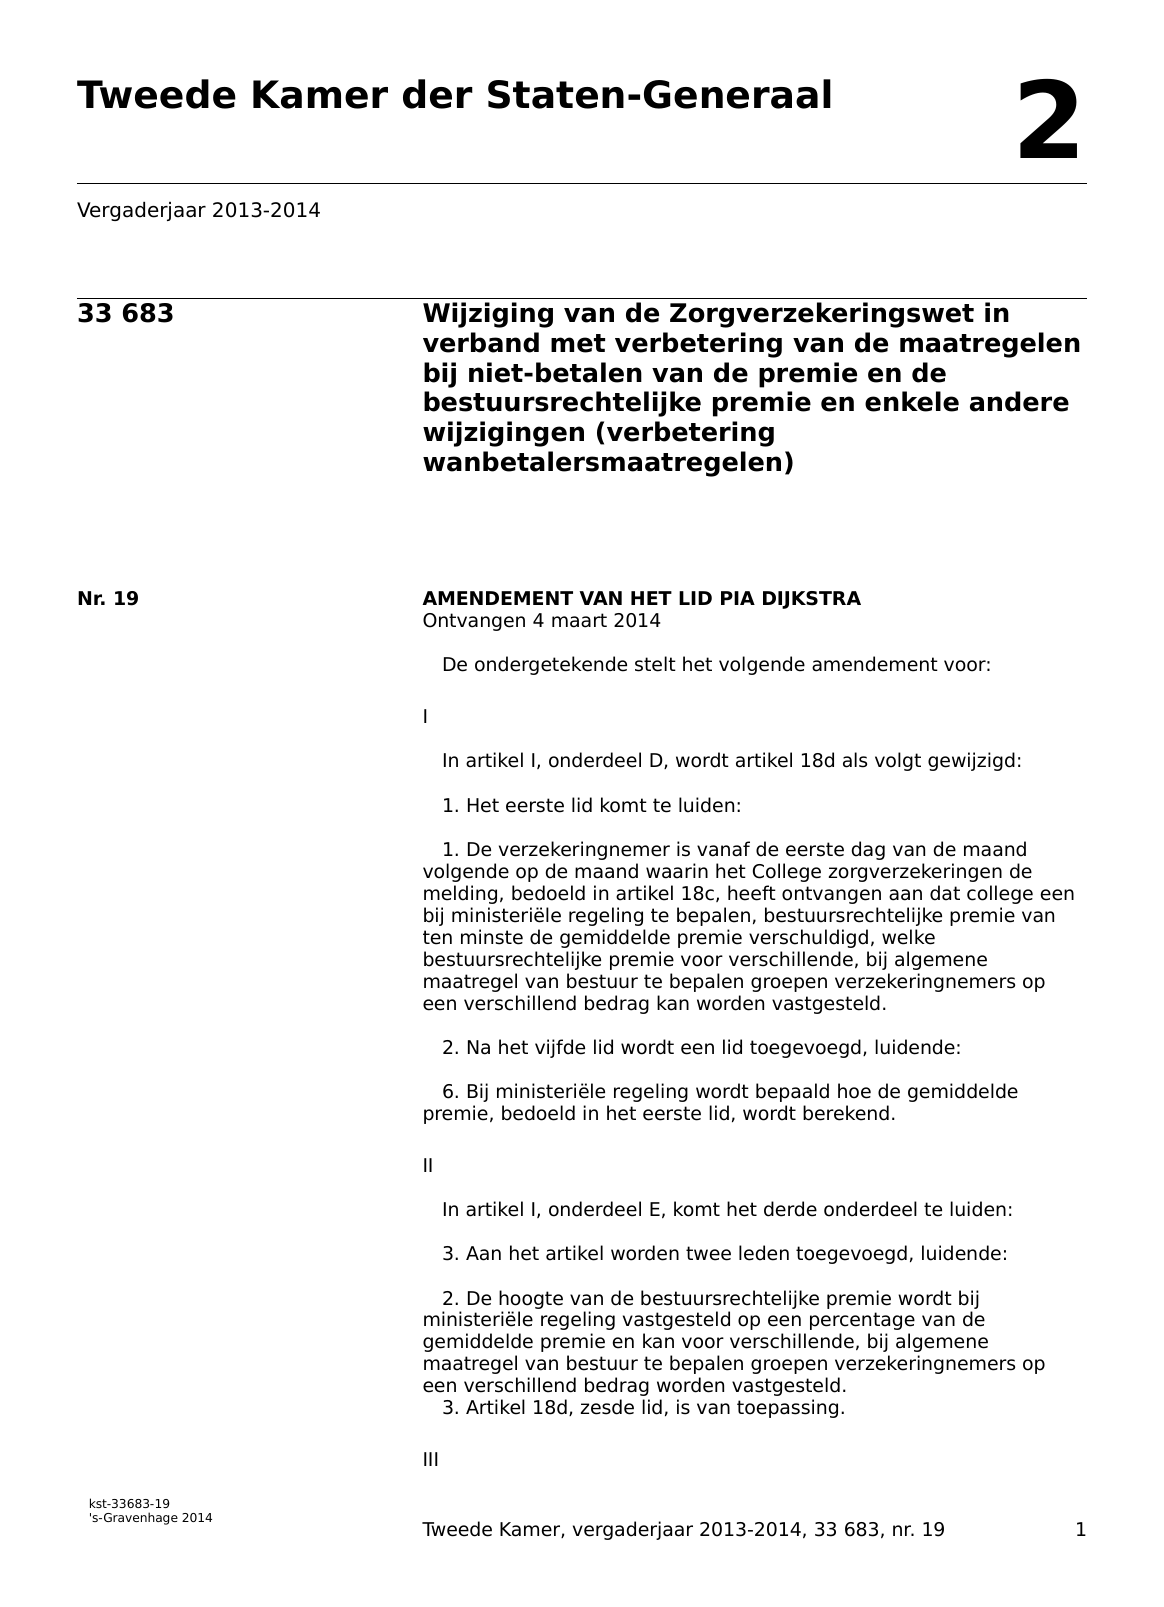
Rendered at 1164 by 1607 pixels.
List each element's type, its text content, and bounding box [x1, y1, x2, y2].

text In artikel I, onderdeel D, wordt artikel 18d als volgt gewijzigd: [422, 750, 1087, 772]
table_header Tweede Kamer der Staten-Generaal [77, 59, 886, 183]
text 's-Gravenhage 2014 [88, 1511, 323, 1525]
subtitle I [422, 706, 1087, 728]
text 1. Het eerste lid komt te luiden: [422, 794, 1087, 817]
text De ondergetekende stelt het volgende amendement voor: [422, 654, 1087, 676]
text Ontvangen 4 maart 2014 [422, 610, 1087, 632]
text 3. Artikel 18d, zesde lid, is van toepassing. [422, 1397, 1087, 1419]
subtitle 33 683 Wijziging van de Zorgverzekeringswet in verband met verbetering van de maatregelen bij niet-betalen van de premie en de bestuursrechtelijke premie en enkele andere wijzigingen (verbetering wanbetalersmaatregelen) [77, 299, 1087, 477]
subtitle Nr. 19 AMENDEMENT VAN HET LID PIA DIJKSTRA [77, 588, 1087, 610]
text kst-33683-19 [88, 1497, 323, 1511]
text 1. De verzekeringnemer is vanaf de eerste dag van de maand volgende op de maand waarin het College zorgverzekeringen de melding, bedoeld in artikel 18c, heeft ontvangen aan dat college een bij ministeriële regeling te bepalen, bestuursrechtelijke premie van ten minste de gemiddelde premie verschuldigd, welke bestuursrechtelijke premie voor verschillende, bij algemene maatregel van bestuur te bepalen groepen verzekeringnemers op een verschillend bedrag kan worden vastgesteld. [422, 839, 1087, 1014]
text 2. Na het vijfde lid wordt een lid toegevoegd, luidende: [422, 1037, 1087, 1059]
table_cell Vergaderjaar 2013-2014 [77, 184, 1087, 298]
text 3. Aan het artikel worden twee leden toegevoegd, luidende: [422, 1243, 1087, 1265]
text 2. De hoogte van de bestuursrechtelijke premie wordt bij ministeriële regeling vastgesteld op een percentage van de gemiddelde premie en kan voor verschillende, bij algemene maatregel van bestuur te bepalen groepen verzekeringnemers op een verschillend bedrag worden vastgesteld. [422, 1287, 1087, 1397]
text 6. Bij ministeriële regeling wordt bepaald hoe de gemiddelde premie, bedoeld in het eerste lid, wordt berekend. [422, 1081, 1087, 1125]
text In artikel I, onderdeel E, komt het derde onderdeel te luiden: [422, 1199, 1087, 1221]
subtitle II [422, 1155, 1087, 1177]
table_header 2 [886, 59, 1087, 183]
subtitle III [422, 1449, 1087, 1471]
